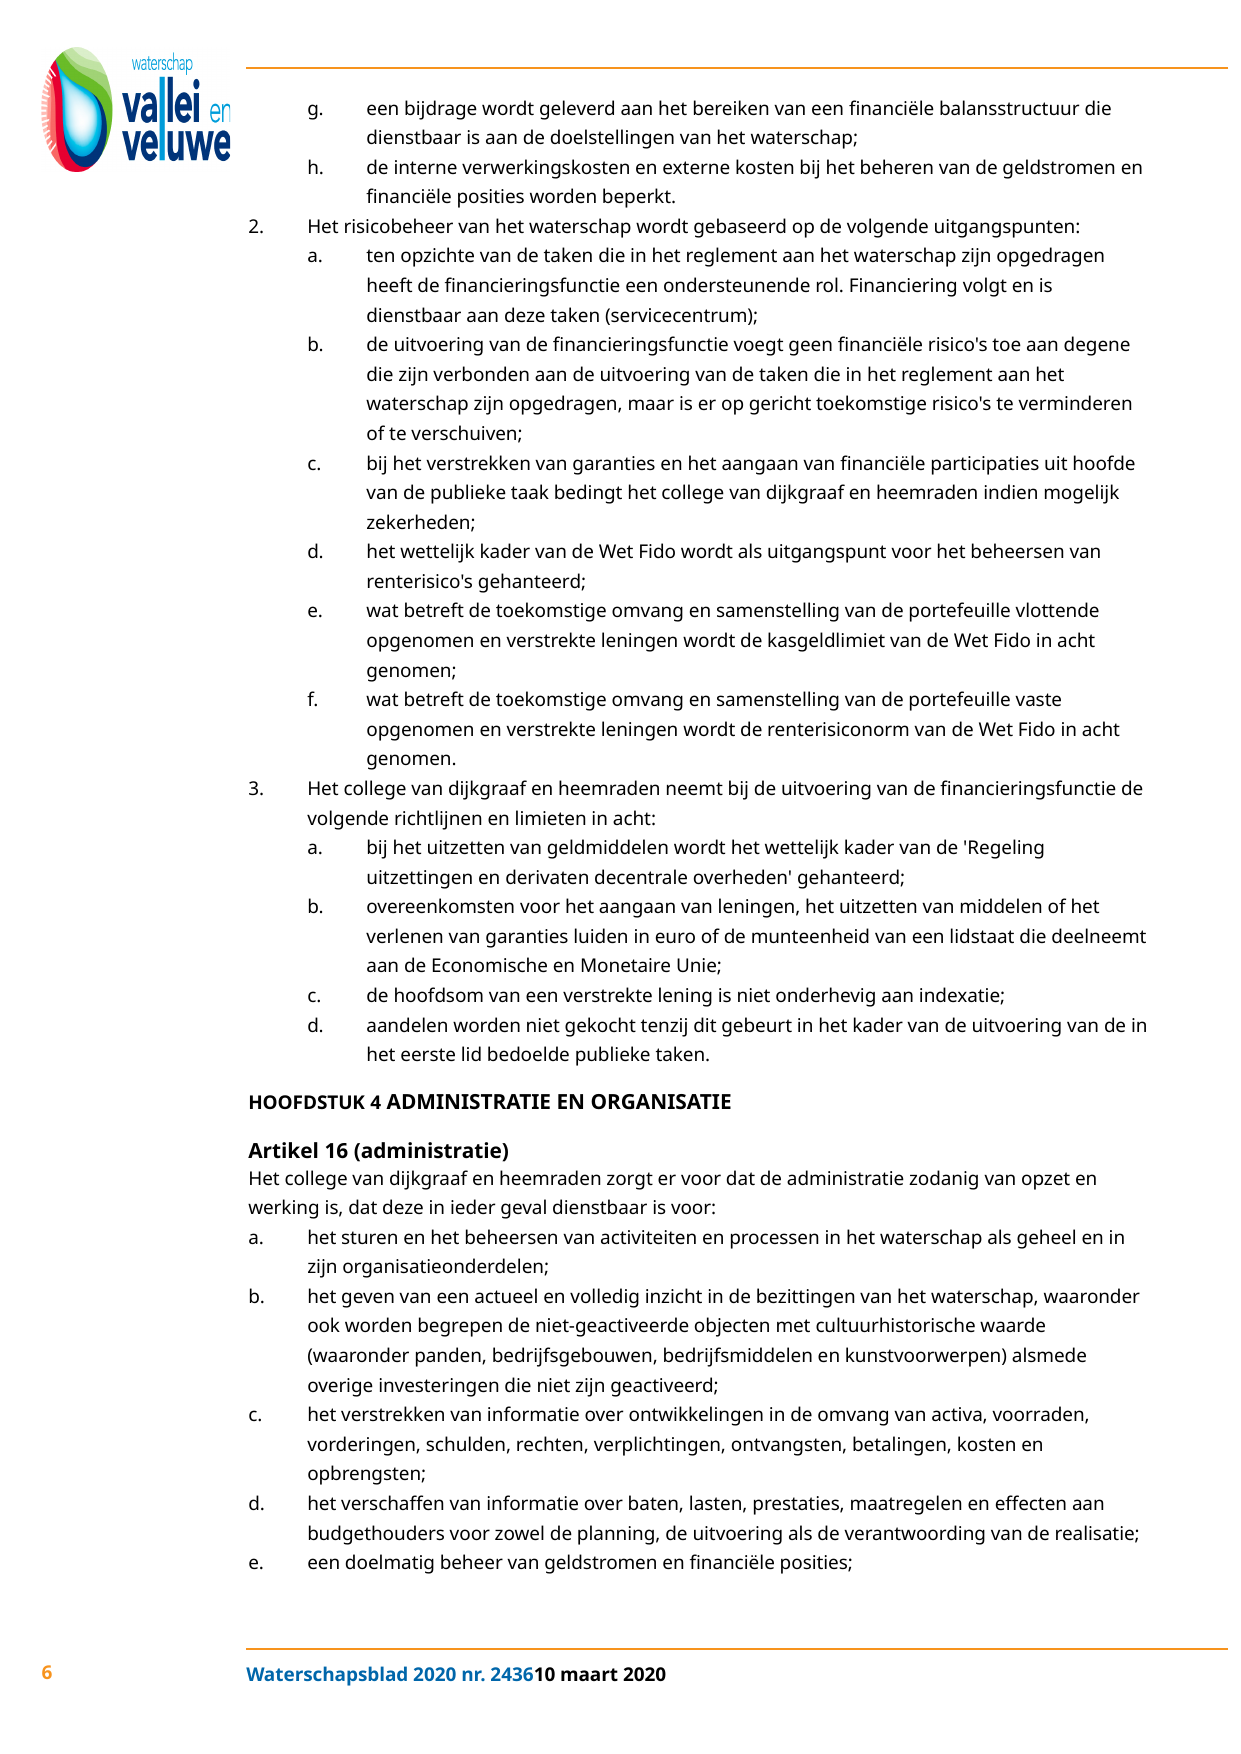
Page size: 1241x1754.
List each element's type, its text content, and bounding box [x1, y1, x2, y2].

list een doelmatig beheer van geldstromen en financiële posities; [248, 1549, 1152, 1575]
list Het risicobeheer van het waterschap wordt gebaseerd op de volgende uitgangspunten: [248, 213, 1152, 239]
text HOOFDSTUK 4 ADMINISTRATIE EN ORGANISATIE [248, 1087, 1152, 1116]
list de uitvoering van de financieringsfunctie voegt geen financiële risico's toe aan degene die zijn verbonden aan de uitvoering van de taken die in het reglement aan het waterschap zijn opgedragen, maar is er op gericht toekomstige risico's te verminderen of te verschuiven; [307, 331, 1152, 446]
list bij het verstrekken van garanties en het aangaan van financiële participaties uit hoofde van de publieke taak bedingt het college van dijkgraaf en heemraden indien mogelijk zekerheden; [307, 450, 1152, 535]
list aandelen worden niet gekocht tenzij dit gebeurt in het kader van de uitvoering van de in het eerste lid bedoelde publieke taken. [307, 1012, 1152, 1067]
list wat betreft de toekomstige omvang en samenstelling van de portefeuille vaste opgenomen en verstrekte leningen wordt de renterisiconorm van de Wet Fido in acht genomen. [307, 686, 1152, 771]
list het verschaffen van informatie over baten, lasten, prestaties, maatregelen en effecten aan budgethouders voor zowel de planning, de uitvoering als de verantwoording van de realisatie; [248, 1490, 1152, 1546]
list de interne verwerkingskosten en externe kosten bij het beheren van de geldstromen en financiële posities worden beperkt. [307, 154, 1152, 209]
picture [41, 47, 231, 172]
list Het college van dijkgraaf en heemraden neemt bij de uitvoering van de financieringsfunctie de volgende richtlijnen en limieten in acht: [248, 775, 1152, 831]
list het sturen en het beheersen van activiteiten en processen in het waterschap als geheel en in zijn organisatieonderdelen; [248, 1224, 1152, 1279]
list het verstrekken van informatie over ontwikkelingen in de omvang van activa, voorraden, vorderingen, schulden, rechten, verplichtingen, ontvangsten, betalingen, kosten en opbrengsten; [248, 1401, 1152, 1486]
list het geven van een actueel en volledig inzicht in de bezittingen van het waterschap, waaronder ook worden begrepen de niet-geactiveerde objecten met cultuurhistorische waarde (waaronder panden, bedrijfsgebouwen, bedrijfsmiddelen en kunstvoorwerpen) alsmede overige investeringen die niet zijn geactiveerd; [248, 1283, 1152, 1398]
text Het college van dijkgraaf en heemraden zorgt er voor dat de administratie zodanig van opzet en werking is, dat deze in ieder geval dienstbaar is voor: [248, 1165, 1152, 1220]
list een bijdrage wordt geleverd aan het bereiken van een financiële balansstructuur die dienstbaar is aan de doelstellingen van het waterschap; [307, 95, 1152, 150]
list bij het uitzetten van geldmiddelen wordt het wettelijk kader van de 'Regeling uitzettingen en derivaten decentrale overheden' gehanteerd; [307, 834, 1152, 890]
list de hoofdsom van een verstrekte lening is niet onderhevig aan indexatie; [307, 982, 1152, 1008]
text Artikel 16 (administratie) [248, 1136, 1152, 1165]
list het wettelijk kader van de Wet Fido wordt als uitgangspunt voor het beheersen van renterisico's gehanteerd; [307, 538, 1152, 594]
list overeenkomsten voor het aangaan van leningen, het uitzetten van middelen of het verlenen van garanties luiden in euro of de munteenheid van een lidstaat die deelneemt aan de Economische en Monetaire Unie; [307, 893, 1152, 978]
list ten opzichte van de taken die in het reglement aan het waterschap zijn opgedragen heeft de financieringsfunctie een ondersteunende rol. Financiering volgt en is dienstbaar aan deze taken (servicecentrum); [307, 243, 1152, 328]
list wat betreft de toekomstige omvang en samenstelling van de portefeuille vlottende opgenomen en verstrekte leningen wordt de kasgeldlimiet van de Wet Fido in acht genomen; [307, 598, 1152, 683]
